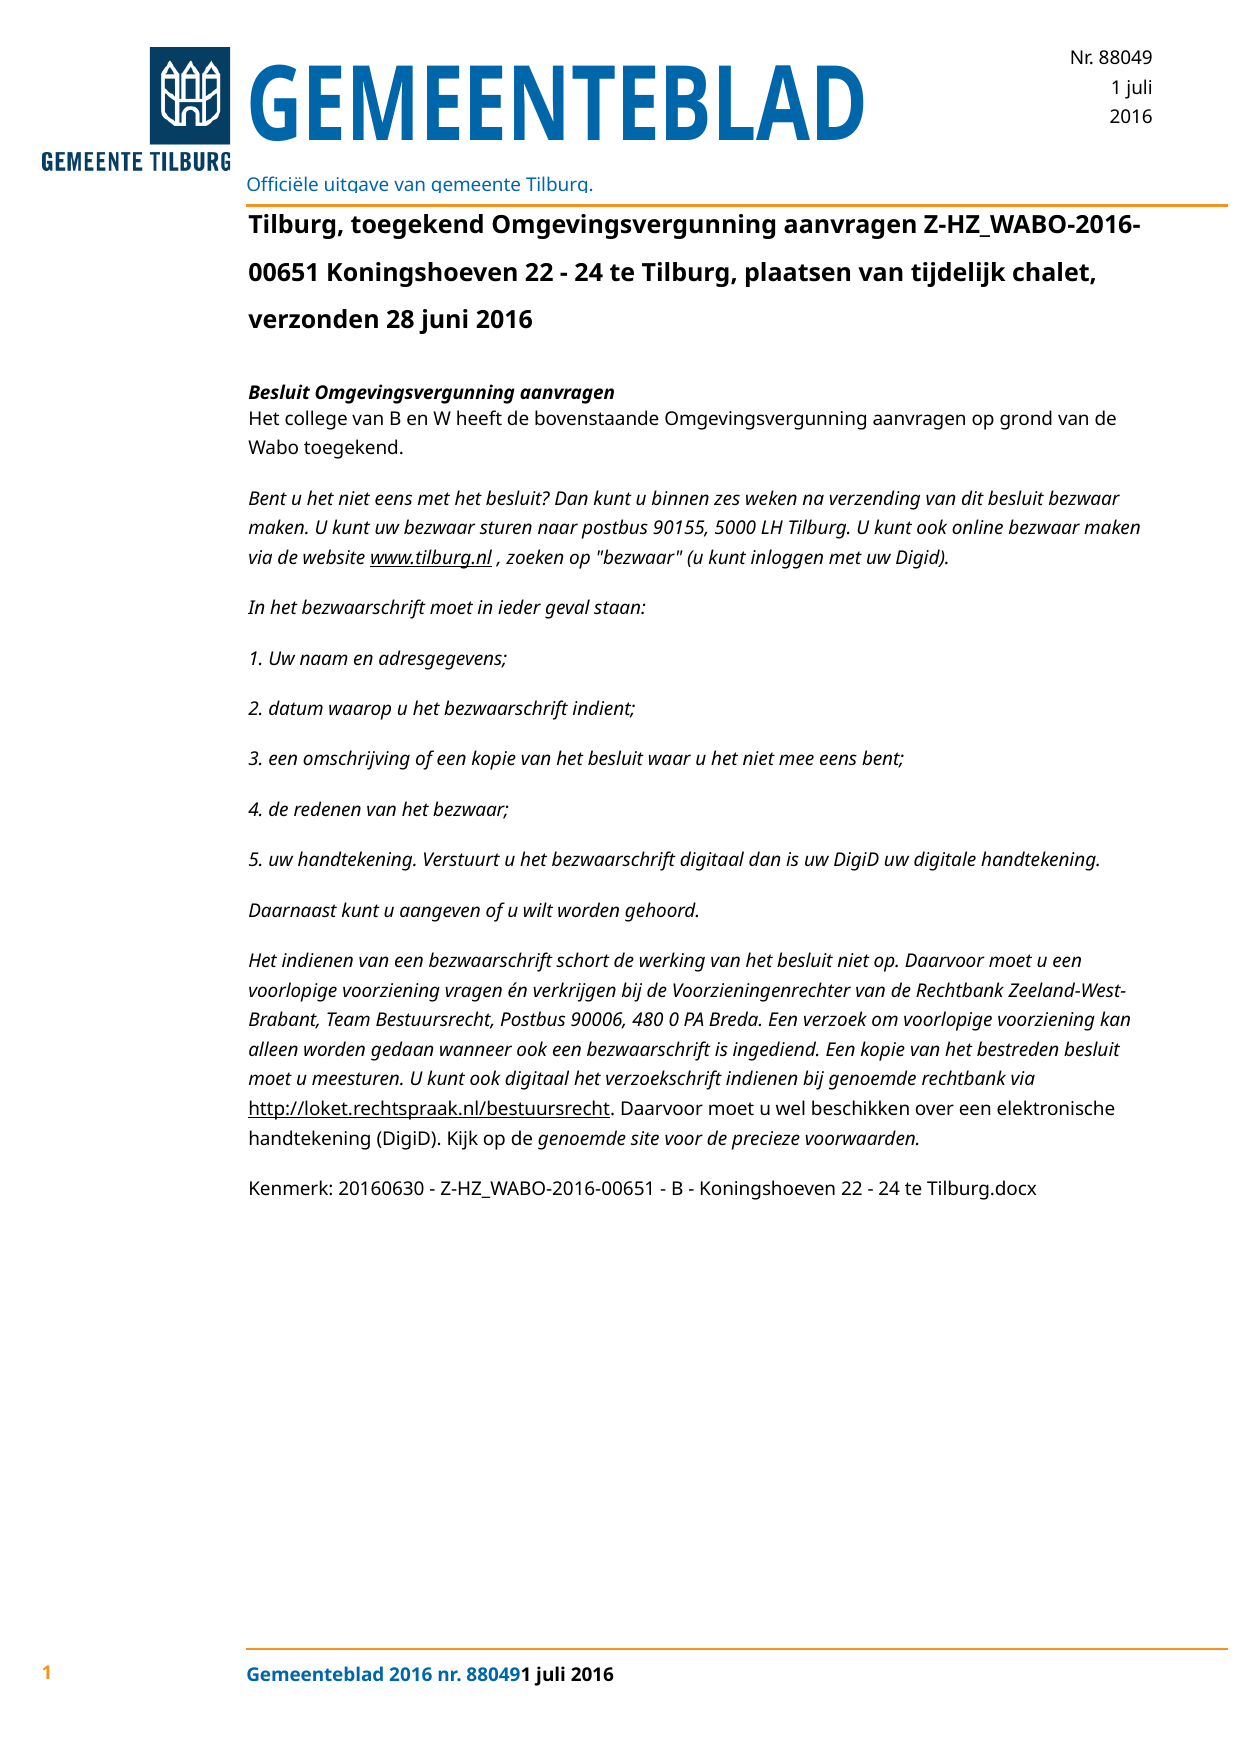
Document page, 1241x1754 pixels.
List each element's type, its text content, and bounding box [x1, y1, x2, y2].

text Daarnaast kunt u aangeven of u wilt worden gehoord. [248, 897, 1152, 923]
text 5. uw handtekening. Verstuurt u het bezwaarschrift digitaal dan is uw DigiD uw digitale handtekening. [248, 846, 1152, 872]
text 2. datum waarop u het bezwaarschrift indient; [248, 695, 1152, 721]
text Het college van B en W heeft de bovenstaande Omgevingsvergunning aanvragen op grond van de Wabo toegekend. [248, 405, 1152, 460]
picture [41, 47, 231, 172]
text Kenmerk: 20160630 - Z-HZ_WABO-2016-00651 - B - Koningshoeven 22 - 24 te Tilburg.docx [248, 1175, 1152, 1201]
text In het bezwaarschrift moet in ieder geval staan: [248, 594, 1152, 620]
text 4. de redenen van het bezwaar; [248, 796, 1152, 822]
text Het indienen van een bezwaarschrift schort de werking van het besluit niet op. Daarvoor moet u een voorlopige voorziening vragen én verkrijgen bij de Voorzieningenrechter van de Rechtbank Zeeland-West-Brabant, Team Bestuursrecht, Postbus 90006, 480 0 PA Breda. Een verzoek om voorlopige voorziening kan alleen worden gedaan wanneer ook een bezwaarschrift is ingediend. Een kopie van het bestreden besluit moet u meesturen. U kunt ook digitaal het verzoekschrift indienen bij genoemde rechtbank via http://loket.rechtspraak.nl/bestuursrecht. Daarvoor moet u wel beschikken over een elektronische handtekening (DigiD). Kijk op de genoemde site voor de precieze voorwaarden. [248, 947, 1152, 1151]
text 1. Uw naam en adresgegevens; [248, 645, 1152, 671]
text 3. een omschrijving of een kopie van het besluit waar u het niet mee eens bent; [248, 746, 1152, 771]
text Tilburg, toegekend Omgevingsvergunning aanvragen Z-HZ_WABO-2016-00651 Koningshoeven 22 - 24 te Tilburg, plaatsen van tijdelijk chalet, verzonden 28 juni 2016 [248, 207, 1152, 336]
text Bent u het niet eens met het besluit? Dan kunt u binnen zes weken na verzending van dit besluit bezwaar maken. U kunt uw bezwaar sturen naar postbus 90155, 5000 LH Tilburg. U kunt ook online bezwaar maken via de website www.tilburg.nl , zoeken op "bezwaar" (u kunt inloggen met uw Digid). [248, 485, 1152, 570]
text Besluit Omgevingsvergunning aanvragen [248, 379, 1152, 405]
